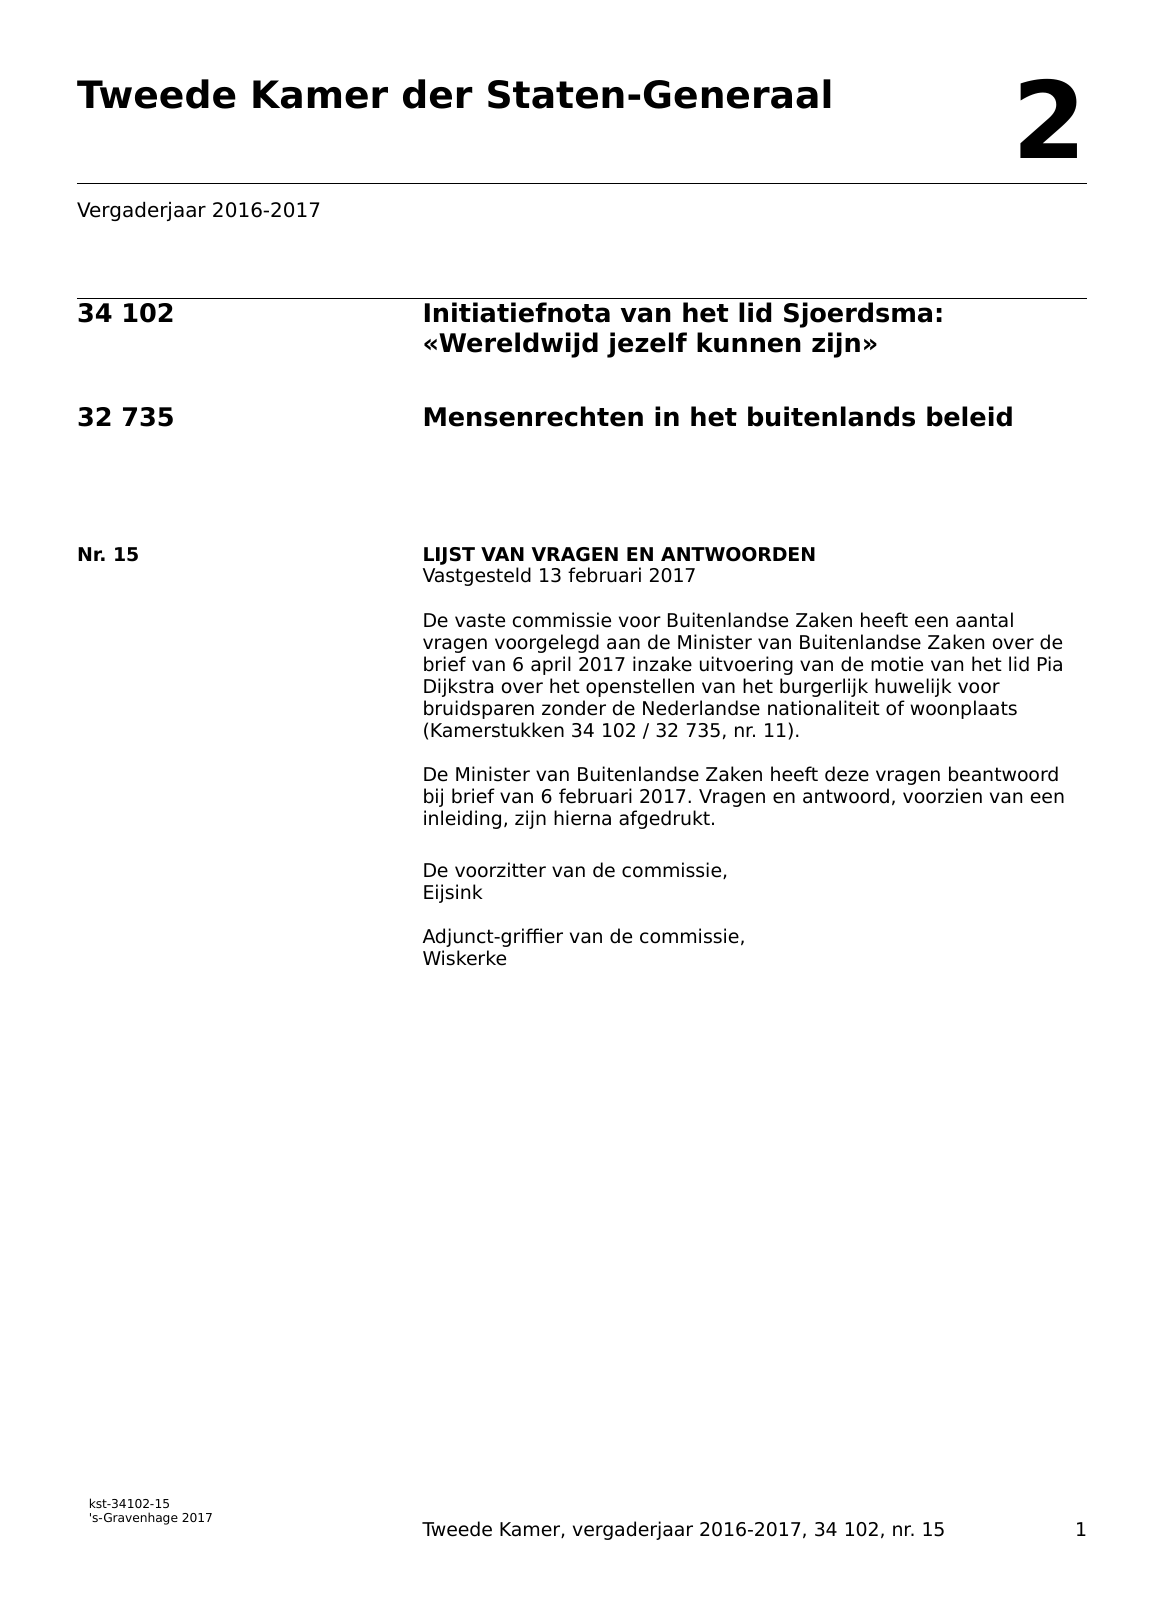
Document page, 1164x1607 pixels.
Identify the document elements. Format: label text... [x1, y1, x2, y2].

text 's-Gravenhage 2017 [88, 1511, 323, 1525]
table_header 2 [886, 59, 1087, 183]
subtitle 32 735 Mensenrechten in het buitenlands beleid [77, 403, 1087, 432]
text kst-34102-15 [88, 1497, 323, 1511]
table_cell Vergaderjaar 2016-2017 [77, 184, 1087, 298]
text De voorzitter van de commissie, Eijsink [422, 859, 1087, 903]
text De Minister van Buitenlandse Zaken heeft deze vragen beantwoord bij brief van 6 februari 2017. Vragen en antwoord, voorzien van een inleiding, zijn hierna afgedrukt. [422, 764, 1087, 829]
text De vaste commissie voor Buitenlandse Zaken heeft een aantal vragen voorgelegd aan de Minister van Buitenlandse Zaken over de brief van 6 april 2017 inzake uitvoering van de motie van het lid Pia Dijkstra over het openstellen van het burgerlijk huwelijk voor bruidsparen zonder de Nederlandse nationaliteit of woonplaats (Kamerstukken 34 102 / 32 735, nr. 11). [422, 609, 1087, 741]
text Adjunct-griffier van de commissie, Wiskerke [422, 926, 1087, 970]
subtitle Nr. 15 LIJST VAN VRAGEN EN ANTWOORDEN [77, 543, 1087, 565]
table_header Tweede Kamer der Staten-Generaal [77, 59, 886, 183]
subtitle 34 102 Initiatiefnota van het lid Sjoerdsma: «Wereldwijd jezelf kunnen zijn» [77, 299, 1087, 358]
text Vastgesteld 13 februari 2017 [422, 565, 1087, 587]
